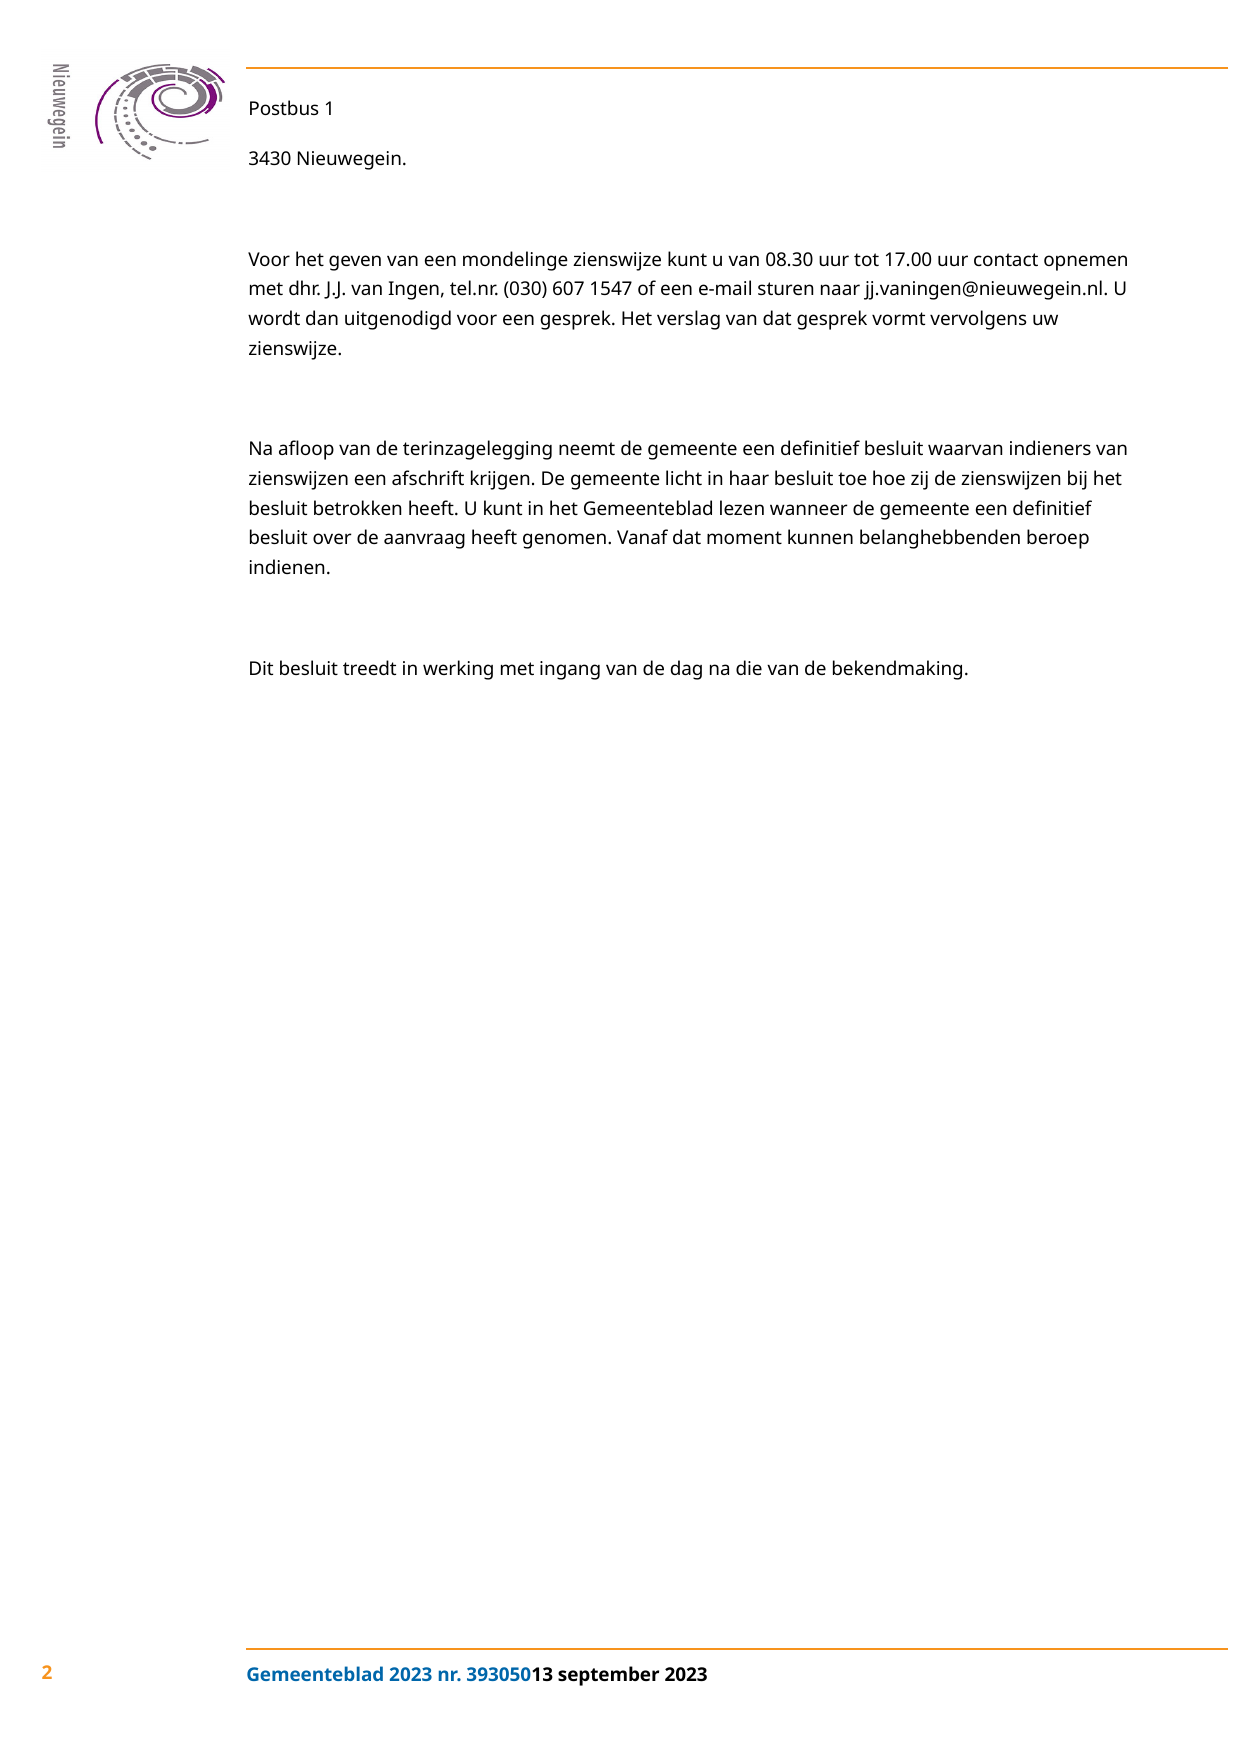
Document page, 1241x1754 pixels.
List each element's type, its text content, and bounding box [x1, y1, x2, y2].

text Postbus 1 [248, 95, 1152, 121]
text 3430 Nieuwegein. [248, 145, 1152, 171]
picture [41, 47, 231, 172]
text Voor het geven van een mondelinge zienswijze kunt u van 08.30 uur tot 17.00 uur contact opnemen met dhr. J.J. van Ingen, tel.nr. (030) 607 1547 of een e-mail sturen naar jj.vaningen@nieuwegein.nl. U wordt dan uitgenodigd voor een gesprek. Het verslag van dat gesprek vormt vervolgens uw zienswijze. [248, 246, 1152, 361]
text Dit besluit treedt in werking met ingang van de dag na die van de bekendmaking. [248, 655, 1152, 681]
text Na afloop van de terinzagelegging neemt de gemeente een definitief besluit waarvan indieners van zienswijzen een afschrift krijgen. De gemeente licht in haar besluit toe hoe zij de zienswijzen bij het besluit betrokken heeft. U kunt in het Gemeenteblad lezen wanneer de gemeente een definitief besluit over de aanvraag heeft genomen. Vanaf dat moment kunnen belanghebbenden beroep indienen. [248, 436, 1152, 580]
